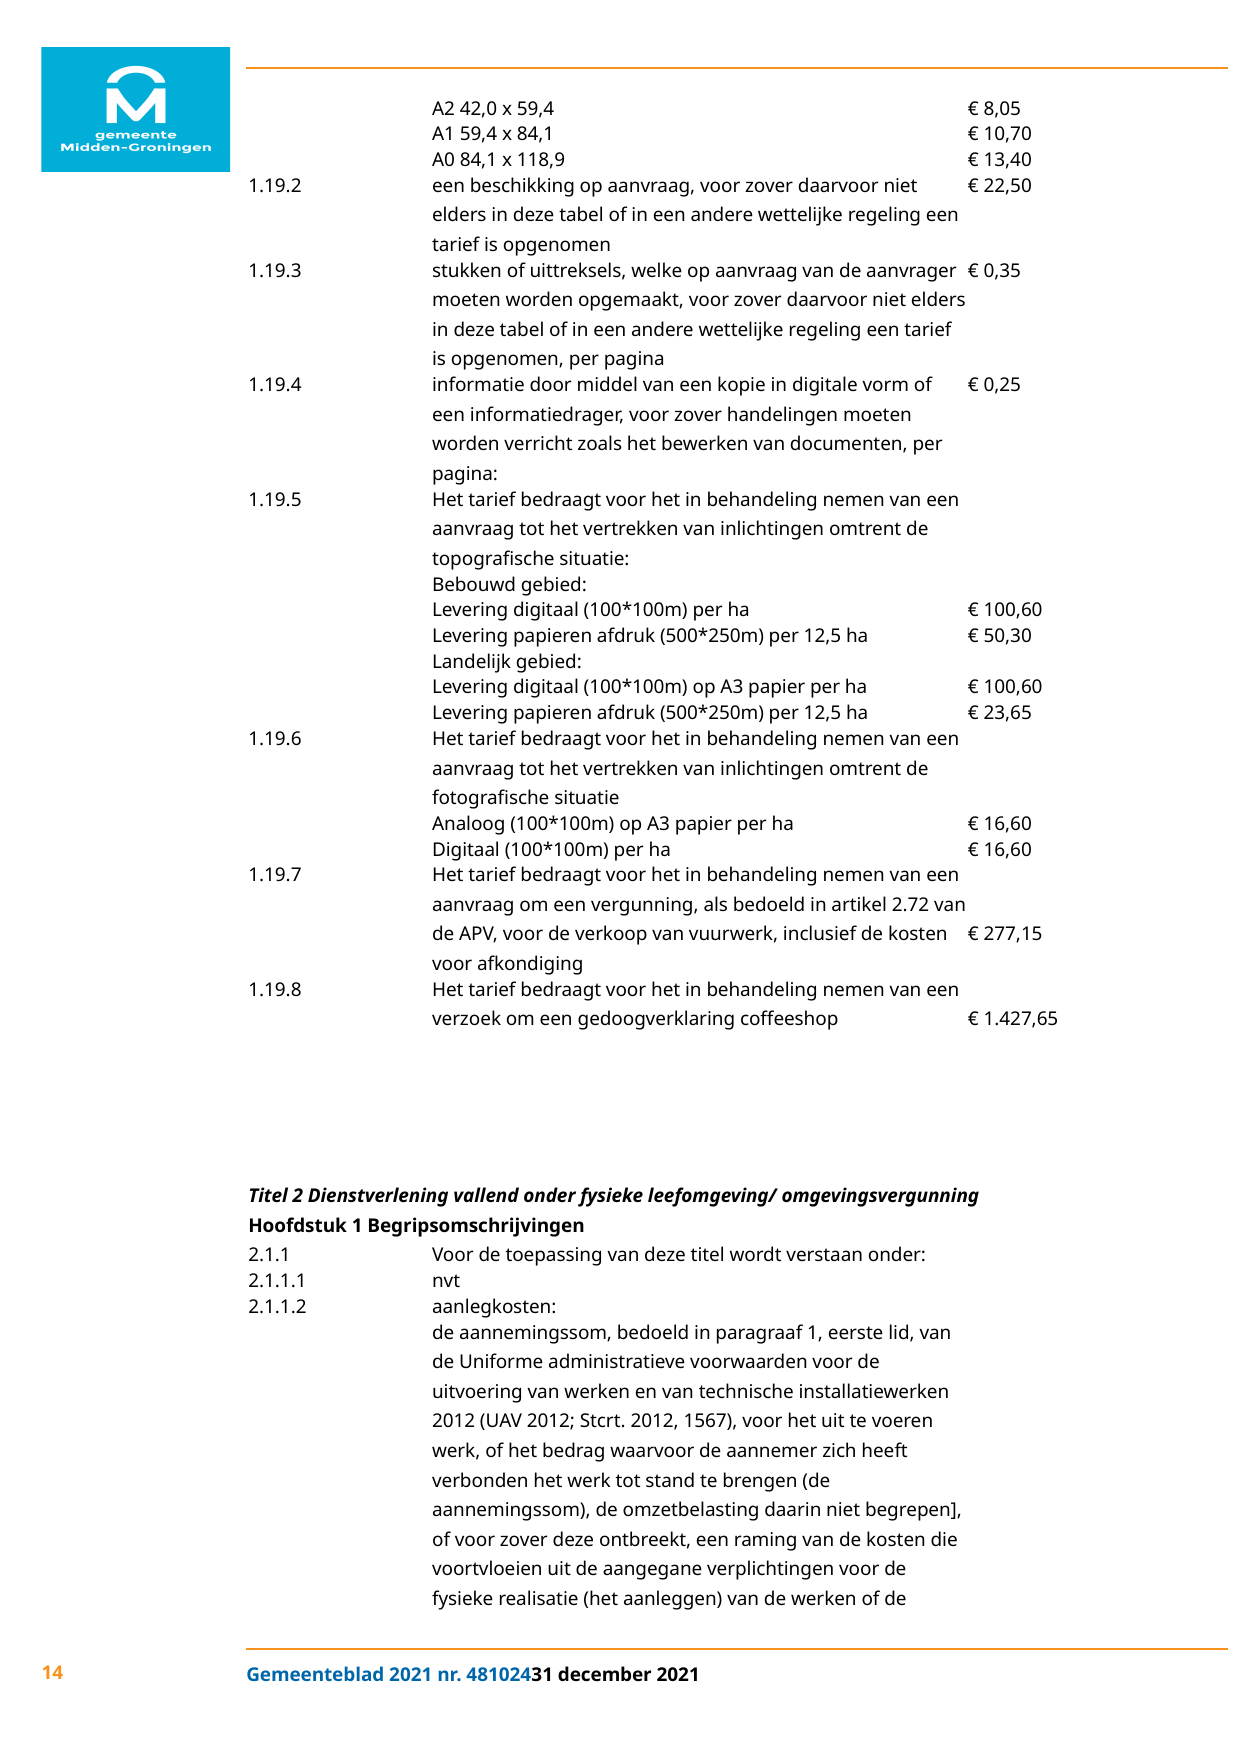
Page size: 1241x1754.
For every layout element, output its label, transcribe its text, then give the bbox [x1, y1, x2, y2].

table_cell [248, 622, 432, 648]
table_cell € 22,50 [968, 172, 1152, 257]
table_cell € 50,30 [968, 622, 1152, 648]
table_cell [968, 486, 1152, 571]
table_cell Levering papieren afdruk (500*250m) per 12,5 ha [432, 699, 968, 725]
table_cell informatie door middel van een kopie in digitale vorm of een informatiedrager, voor zover handelingen moeten worden verricht zoals het bewerken van documenten, per pagina: [432, 371, 968, 486]
table_cell [248, 121, 432, 146]
table_cell A2 42,0 x 59,4 [432, 95, 968, 121]
table_cell Digitaal (100*100m) per ha [432, 836, 968, 861]
table_cell 1.19.4 [248, 371, 432, 486]
table_cell Het tarief bedraagt voor het in behandeling nemen van een verzoek om een gedoogverklaring coffeeshop [432, 976, 968, 1061]
table_cell [968, 1319, 1152, 1611]
table_cell € 0,35 [968, 257, 1152, 371]
table_cell € 277,15 [968, 861, 1152, 976]
table_header 2.1.1 [248, 1242, 432, 1267]
table_cell Het tarief bedraagt voor het in behandeling nemen van een aanvraag tot het vertrekken van inlichtingen omtrent de fotografische situatie [432, 725, 968, 810]
table_cell Levering digitaal (100*100m) per ha [432, 596, 968, 622]
table_cell de aannemingssom, bedoeld in paragraaf 1, eerste lid, van de Uniforme administratieve voorwaarden voor de uitvoering van werken en van technische installatiewerken 2012 (UAV 2012; Stcrt. 2012, 1567), voor het uit te voeren werk, of het bedrag waarvoor de aannemer zich heeft verbonden het werk tot stand te brengen (de aannemingssom), de omzetbelasting daarin niet begrepen], of voor zover deze ontbreekt, een raming van de kosten die voortvloeien uit de aangegane verplichtingen voor de fysieke realisatie (het aanleggen) van de werken of de [432, 1319, 968, 1611]
table_cell € 10,70 [968, 121, 1152, 146]
table_cell 1.19.6 [248, 725, 432, 810]
table_cell 1.19.5 [248, 486, 432, 571]
picture [108, 66, 164, 82]
table_cell [968, 1293, 1152, 1319]
table_cell [968, 1268, 1152, 1293]
table_cell € 0,25 [968, 371, 1152, 486]
table_cell 2.1.1.2 [248, 1293, 432, 1319]
table_cell [248, 596, 432, 622]
table_cell [248, 571, 432, 596]
table_header Voor de toepassing van deze titel wordt verstaan onder: [432, 1242, 968, 1267]
table_cell [968, 648, 1152, 674]
table_cell € 8,05 [968, 95, 1152, 121]
table_cell [248, 674, 432, 699]
table_cell A1 59,4 x 84,1 [432, 121, 968, 146]
table_cell [968, 725, 1152, 810]
table_cell € 13,40 [968, 146, 1152, 172]
table_cell Het tarief bedraagt voor het in behandeling nemen van een aanvraag tot het vertrekken van inlichtingen omtrent de topografische situatie: [432, 486, 968, 571]
table_cell [248, 699, 432, 725]
table_cell 1.19.7 [248, 861, 432, 976]
table_cell nvt [432, 1268, 968, 1293]
table_cell € 1.427,65 [968, 976, 1152, 1061]
table_cell € 100,60 [968, 596, 1152, 622]
table_cell € 100,60 [968, 674, 1152, 699]
table_cell [248, 648, 432, 674]
table_cell 1.19.8 [248, 976, 432, 1061]
table_cell Het tarief bedraagt voor het in behandeling nemen van een aanvraag om een vergunning, als bedoeld in artikel 2.72 van de APV, voor de verkoop van vuurwerk, inclusief de kosten voor afkondiging [432, 861, 968, 976]
table_header [968, 1242, 1152, 1267]
table_cell A0 84,1 x 118,9 [432, 146, 968, 172]
table_cell een beschikking op aanvraag, voor zover daarvoor niet elders in deze tabel of in een andere wettelijke regeling een tarief is opgenomen [432, 172, 968, 257]
table_cell Bebouwd gebied: [432, 571, 968, 596]
table_cell Analoog (100*100m) op A3 papier per ha [432, 810, 968, 836]
table_cell stukken of uittreksels, welke op aanvraag van de aanvrager moeten worden opgemaakt, voor zover daarvoor niet elders in deze tabel of in een andere wettelijke regeling een tarief is opgenomen, per pagina [432, 257, 968, 371]
table_cell Levering papieren afdruk (500*250m) per 12,5 ha [432, 622, 968, 648]
table_cell [248, 1319, 432, 1611]
picture [184, 146, 190, 153]
table_cell [968, 571, 1152, 596]
picture [107, 89, 165, 122]
table_cell € 23,65 [968, 699, 1152, 725]
table_cell [248, 95, 432, 121]
table_cell 2.1.1.1 [248, 1268, 432, 1293]
table_cell € 16,60 [968, 810, 1152, 836]
text Titel 2 Dienstverlening vallend onder fysieke leefomgeving/ omgevingsvergunning [248, 1182, 1152, 1208]
table_cell 1.19.3 [248, 257, 432, 371]
table_cell Landelijk gebied: [432, 648, 968, 674]
table_cell [248, 836, 432, 861]
table_cell Levering digitaal (100*100m) op A3 papier per ha [432, 674, 968, 699]
table_cell [248, 810, 432, 836]
table_cell € 16,60 [968, 836, 1152, 861]
table_cell aanlegkosten: [432, 1293, 968, 1319]
text Hoofdstuk 1 Begripsomschrijvingen [248, 1212, 1152, 1238]
table_cell 1.19.2 [248, 172, 432, 257]
table_cell [248, 146, 432, 172]
